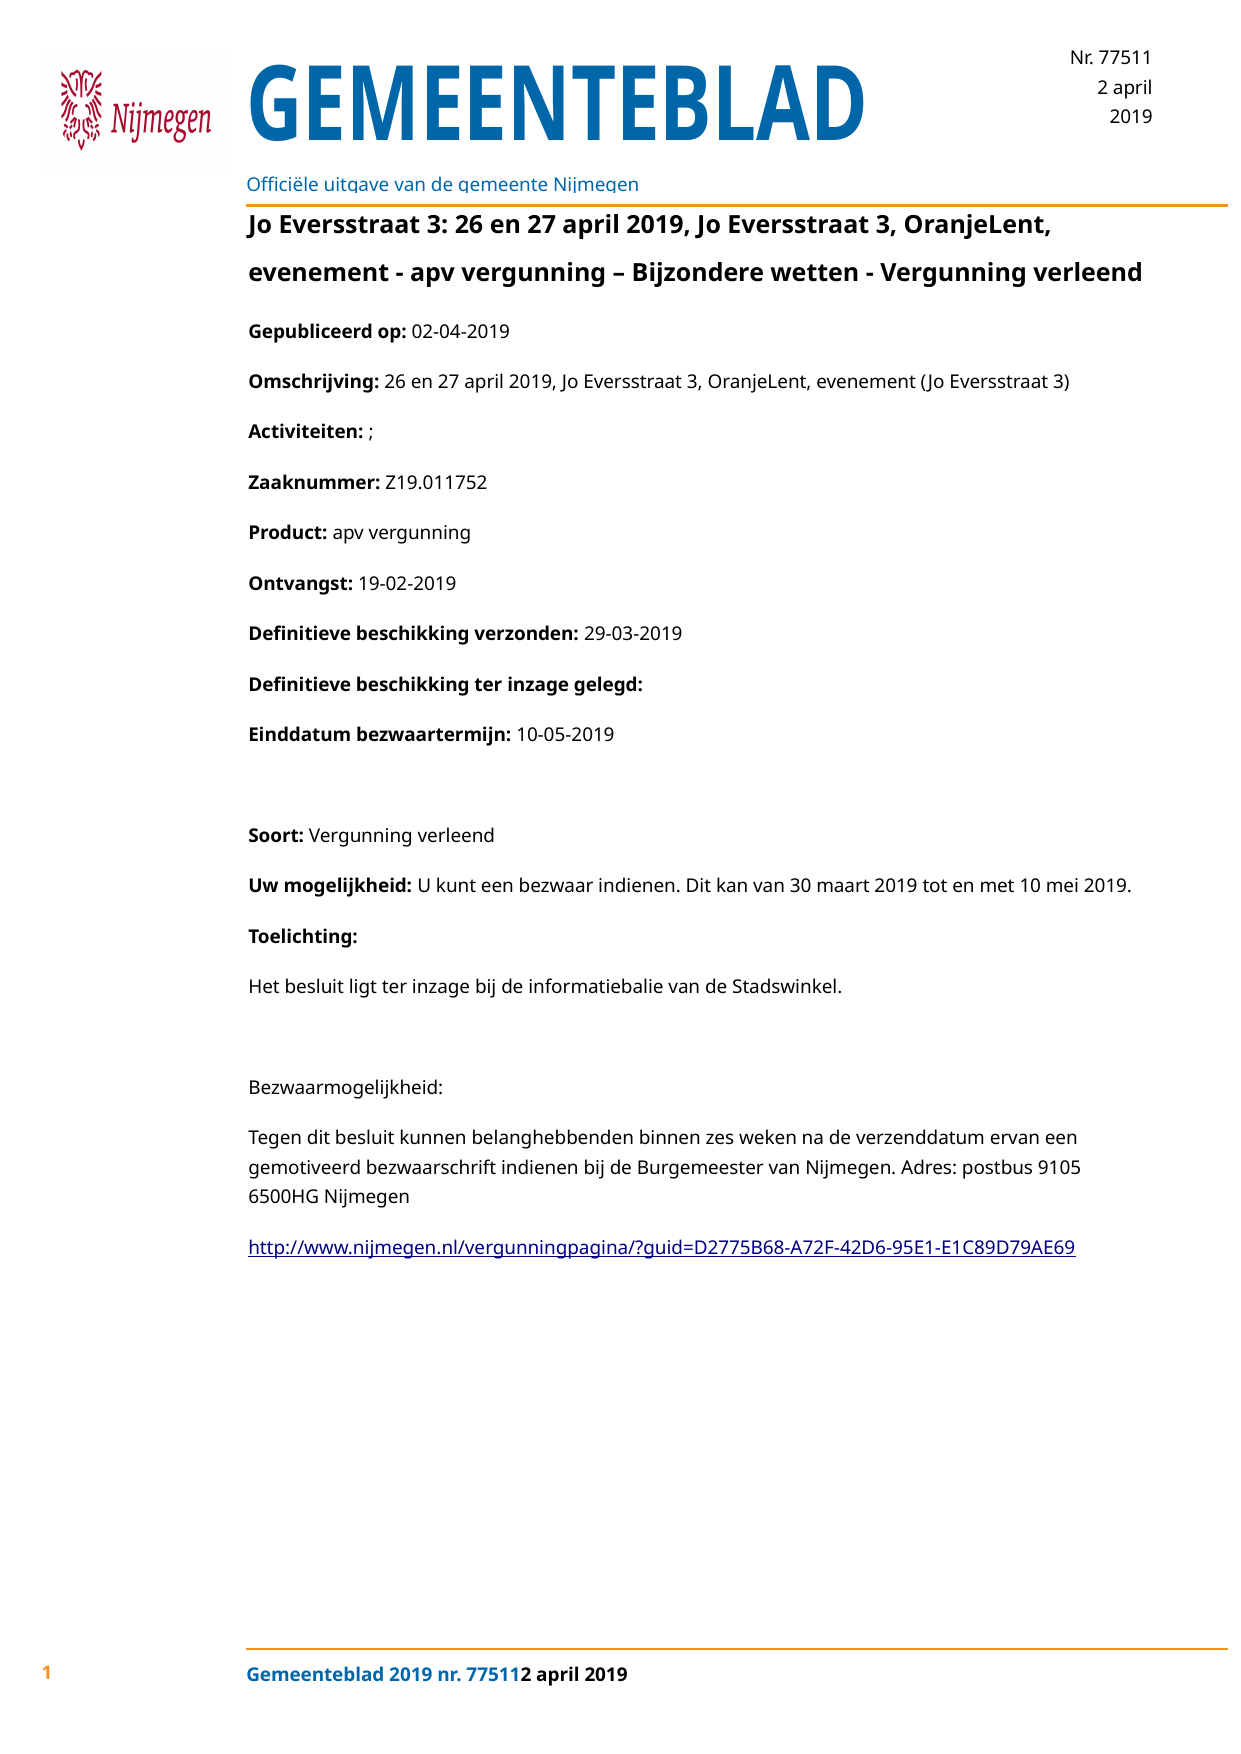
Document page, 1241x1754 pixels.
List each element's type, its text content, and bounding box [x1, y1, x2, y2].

text Omschrijving: 26 en 27 april 2019, Jo Eversstraat 3, OranjeLent, evenement (Jo Eversstraat 3) [248, 368, 1152, 394]
text Toelichting: [248, 923, 1152, 949]
text Product: apv vergunning [248, 519, 1152, 545]
text Het besluit ligt ter inzage bij de informatiebalie van de Stadswinkel. [248, 973, 1152, 999]
text Gepubliceerd op: 02-04-2019 [248, 318, 1152, 344]
text Soort: Vergunning verleend [248, 822, 1152, 848]
text Einddatum bezwaartermijn: 10-05-2019 [248, 721, 1152, 747]
text Definitieve beschikking verzonden: 29-03-2019 [248, 620, 1152, 646]
text Uw mogelijkheid: U kunt een bezwaar indienen. Dit kan van 30 maart 2019 tot en met 10 mei 2019. [248, 872, 1152, 898]
text Bezwaarmogelijkheid: [248, 1074, 1152, 1100]
picture [41, 47, 231, 172]
text Tegen dit besluit kunnen belanghebbenden binnen zes weken na de verzenddatum ervan een gemotiveerd bezwaarschrift indienen bij de Burgemeester van Nijmegen. Adres: postbus 9105 6500HG Nijmegen [248, 1124, 1152, 1209]
text Definitieve beschikking ter inzage gelegd: [248, 671, 1152, 697]
text http://www.nijmegen.nl/vergunningpagina/?guid=D2775B68-A72F-42D6-95E1-E1C89D79AE69 [248, 1234, 1152, 1260]
text Zaaknummer: Z19.011752 [248, 469, 1152, 495]
text Ontvangst: 19-02-2019 [248, 570, 1152, 596]
text Jo Eversstraat 3: 26 en 27 april 2019, Jo Eversstraat 3, OranjeLent, evenement - apv vergunning – Bijzondere wetten - Vergunning verleend [248, 207, 1152, 288]
text Activiteiten: ; [248, 419, 1152, 444]
